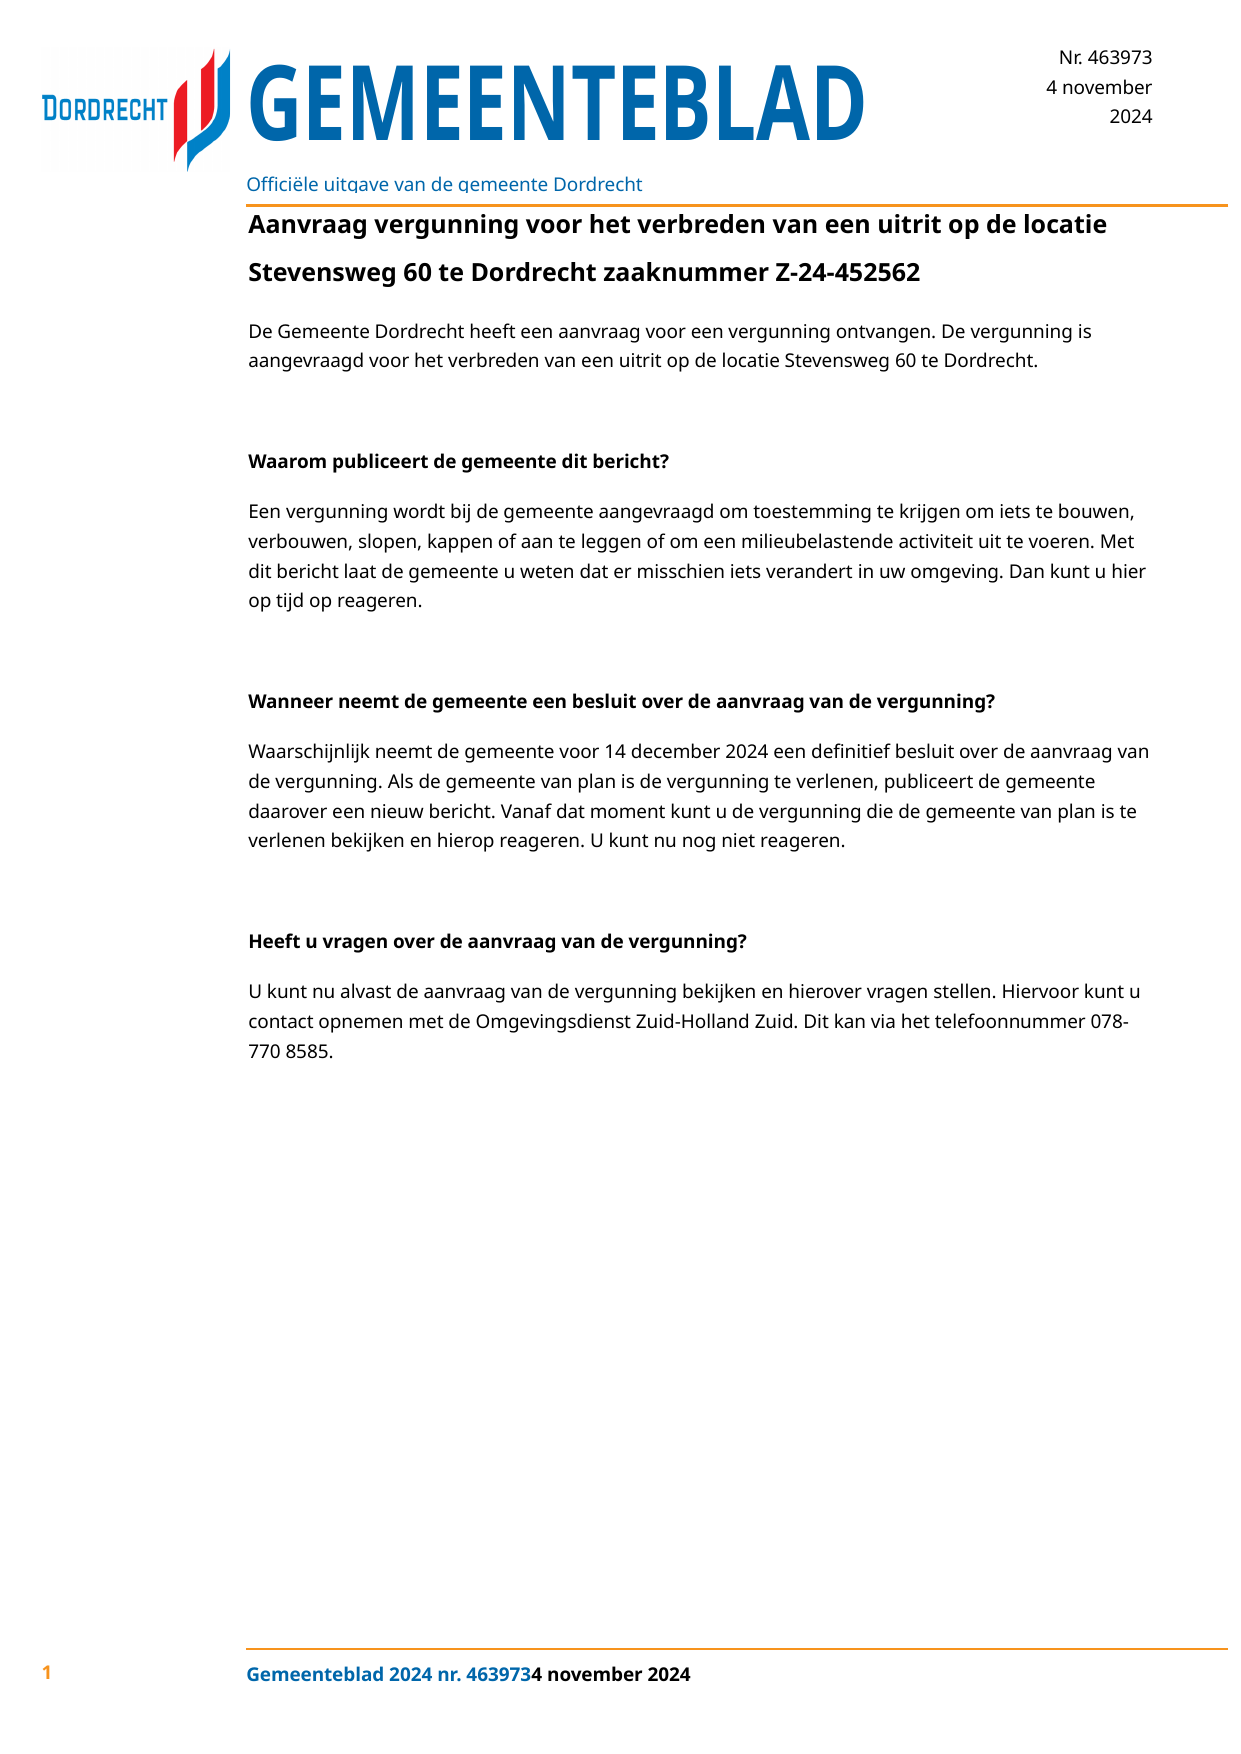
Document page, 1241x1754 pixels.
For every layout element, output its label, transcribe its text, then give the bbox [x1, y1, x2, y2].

text Wanneer neemt de gemeente een besluit over de aanvraag van de vergunning? [248, 688, 1152, 714]
picture [41, 47, 231, 172]
text Een vergunning wordt bij de gemeente aangevraagd om toestemming te krijgen om iets te bouwen, verbouwen, slopen, kappen of aan te leggen of om een milieubelastende activiteit uit te voeren. Met dit bericht laat de gemeente u weten dat er misschien iets verandert in uw omgeving. Dan kunt u hier op tijd op reageren. [248, 499, 1152, 613]
text Waarschijnlijk neemt de gemeente voor 14 december 2024 een definitief besluit over de aanvraag van de vergunning. Als de gemeente van plan is de vergunning te verlenen, publiceert de gemeente daarover een nieuw bericht. Vanaf dat moment kunt u de vergunning die de gemeente van plan is te verlenen bekijken en hierop reageren. U kunt nu nog niet reageren. [248, 739, 1152, 853]
text Heeft u vragen over de aanvraag van de vergunning? [248, 928, 1152, 954]
text De Gemeente Dordrecht heeft een aanvraag voor een vergunning ontvangen. De vergunning is aangevraagd voor het verbreden van een uitrit op de locatie Stevensweg 60 te Dordrecht. [248, 318, 1152, 373]
text Aanvraag vergunning voor het verbreden van een uitrit op de locatie Stevensweg 60 te Dordrecht zaaknummer Z-24-452562 [248, 207, 1152, 288]
text Waarom publiceert de gemeente dit bericht? [248, 448, 1152, 474]
text U kunt nu alvast de aanvraag van de vergunning bekijken en hierover vragen stellen. Hiervoor kunt u contact opnemen met de Omgevingsdienst Zuid-Holland Zuid. Dit kan via het telefoonnummer 078-770 8585. [248, 979, 1152, 1064]
